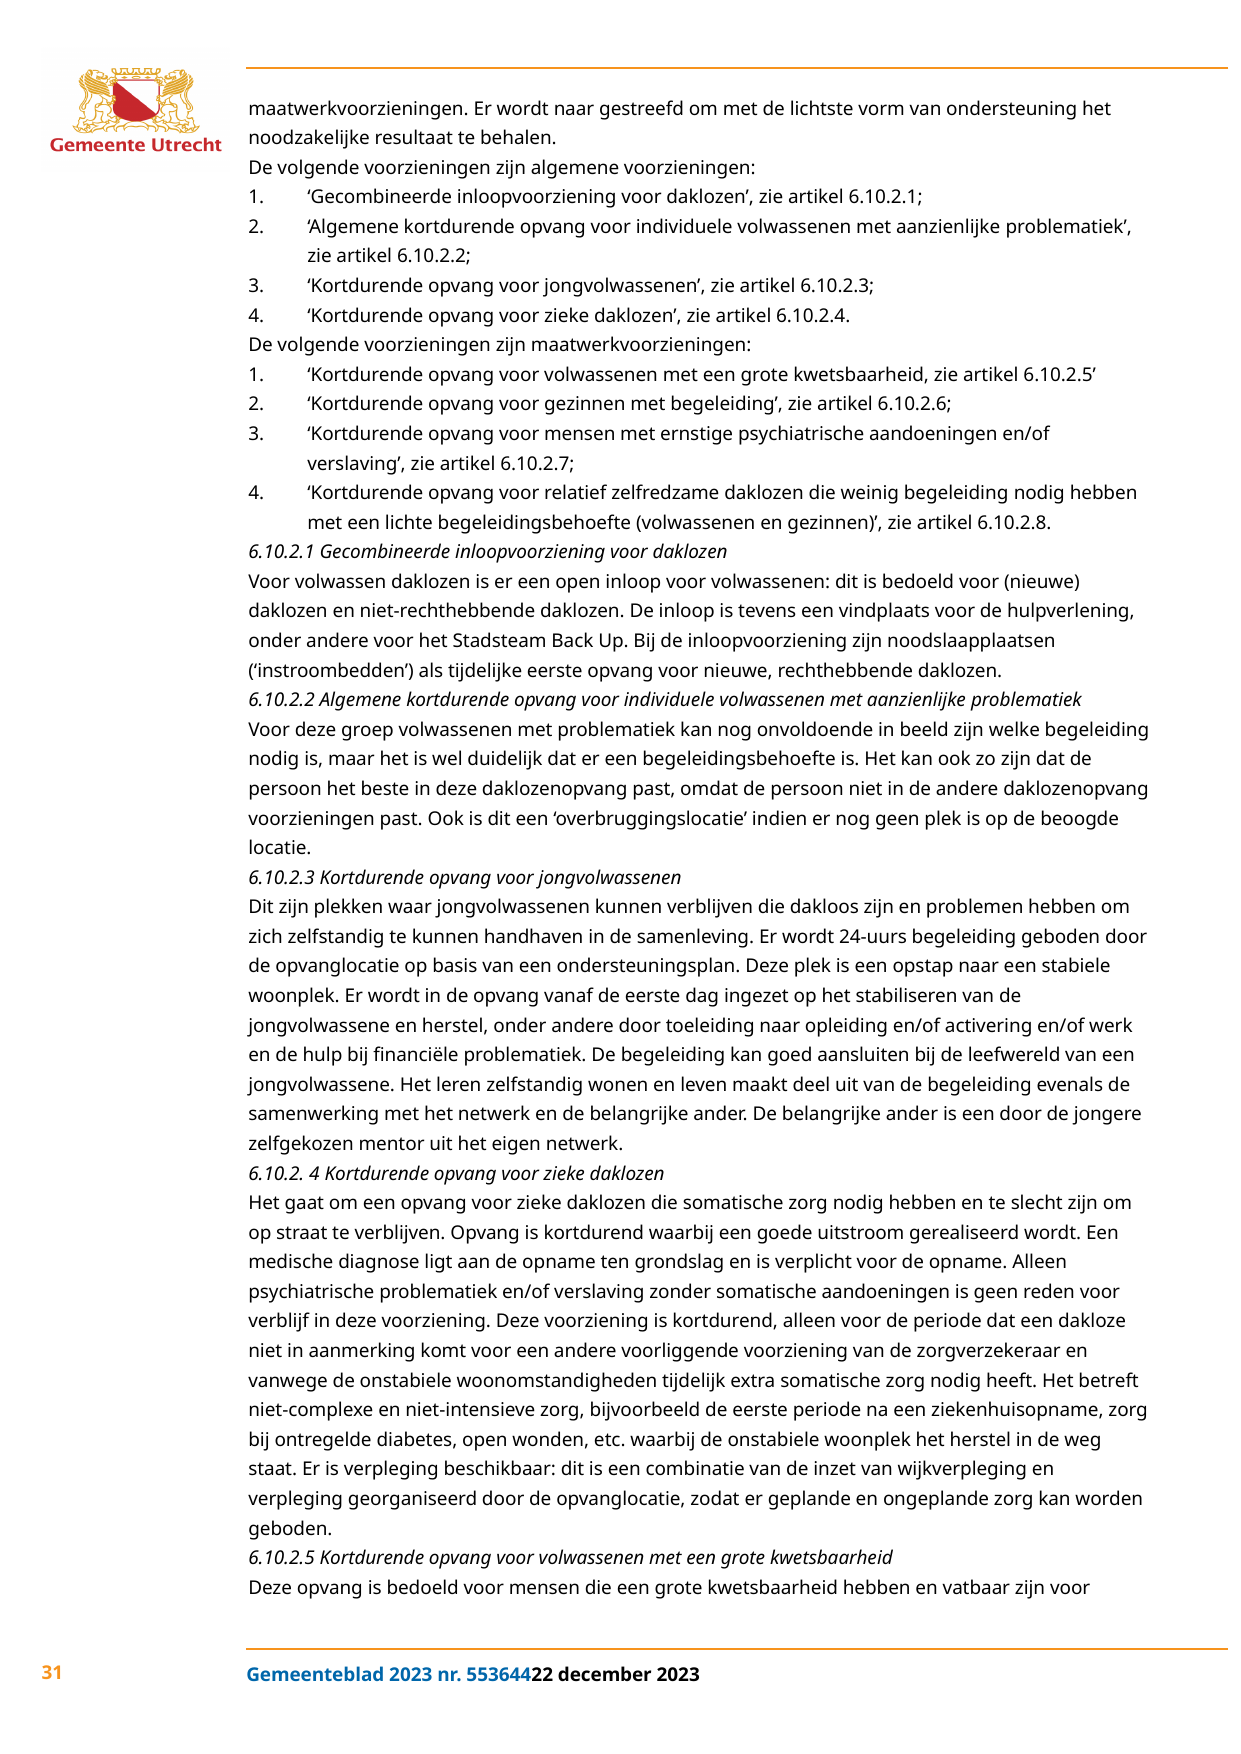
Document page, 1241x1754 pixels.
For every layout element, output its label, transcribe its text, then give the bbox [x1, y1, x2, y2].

list ‘Kortdurende opvang voor gezinnen met begeleiding’, zie artikel 6.10.2.6; [248, 391, 1152, 416]
list ‘Kortdurende opvang voor volwassenen met een grote kwetsbaarheid, zie artikel 6.10.2.5’ [248, 361, 1152, 387]
text 6.10.2.5 Kortdurende opvang voor volwassenen met een grote kwetsbaarheid [248, 1544, 1152, 1570]
text 6.10.2.3 Kortdurende opvang voor jongvolwassenen [248, 864, 1152, 890]
text De volgende voorzieningen zijn algemene voorzieningen: [248, 154, 1152, 180]
text Dit zijn plekken waar jongvolwassenen kunnen verblijven die dakloos zijn en problemen hebben om zich zelfstandig te kunnen handhaven in de samenleving. Er wordt 24-uurs begeleiding geboden door de opvanglocatie op basis van een ondersteuningsplan. Deze plek is een opstap naar een stabiele woonplek. Er wordt in de opvang vanaf de eerste dag ingezet op het stabiliseren van de jongvolwassene en herstel, onder andere door toeleiding naar opleiding en/of activering en/of werk en de hulp bij financiële problematiek. De begeleiding kan goed aansluiten bij de leefwereld van een jongvolwassene. Het leren zelfstandig wonen en leven maakt deel uit van de begeleiding evenals de samenwerking met het netwerk en de belangrijke ander. De belangrijke ander is een door de jongere zelfgekozen mentor uit het eigen netwerk. [248, 893, 1152, 1156]
list ‘Kortdurende opvang voor zieke daklozen’, zie artikel 6.10.2.4. [248, 302, 1152, 328]
picture [41, 47, 231, 172]
list ‘Algemene kortdurende opvang voor individuele volwassenen met aanzienlijke problematiek’, zie artikel 6.10.2.2; [248, 213, 1152, 268]
text 6.10.2.2 Algemene kortdurende opvang voor individuele volwassenen met aanzienlijke problematiek [248, 686, 1152, 712]
list ‘Kortdurende opvang voor jongvolwassenen’, zie artikel 6.10.2.3; [248, 272, 1152, 298]
text Voor deze groep volwassenen met problematiek kan nog onvoldoende in beeld zijn welke begeleiding nodig is, maar het is wel duidelijk dat er een begeleidingsbehoefte is. Het kan ook zo zijn dat de persoon het beste in deze daklozenopvang past, omdat de persoon niet in de andere daklozenopvang voorzieningen past. Ook is dit een ‘overbruggingslocatie’ indien er nog geen plek is op de beoogde locatie. [248, 716, 1152, 860]
list ‘Gecombineerde inloopvoorziening voor daklozen’, zie artikel 6.10.2.1; [248, 183, 1152, 209]
text 6.10.2.1 Gecombineerde inloopvoorziening voor daklozen [248, 538, 1152, 564]
list ‘Kortdurende opvang voor relatief zelfredzame daklozen die weinig begeleiding nodig hebben met een lichte begeleidingsbehoefte (volwassenen en gezinnen)’, zie artikel 6.10.2.8. [248, 479, 1152, 535]
list ‘Kortdurende opvang voor mensen met ernstige psychiatrische aandoeningen en/of verslaving’, zie artikel 6.10.2.7; [248, 420, 1152, 476]
text Voor volwassen daklozen is er een open inloop voor volwassenen: dit is bedoeld voor (nieuwe) daklozen en niet-rechthebbende daklozen. De inloop is tevens een vindplaats voor de hulpverlening, onder andere voor het Stadsteam Back Up. Bij de inloopvoorziening zijn noodslaapplaatsen (‘instroombedden’) als tijdelijke eerste opvang voor nieuwe, rechthebbende daklozen. [248, 568, 1152, 683]
text Het gaat om een opvang voor zieke daklozen die somatische zorg nodig hebben en te slecht zijn om op straat te verblijven. Opvang is kortdurend waarbij een goede uitstroom gerealiseerd wordt. Een medische diagnose ligt aan de opname ten grondslag en is verplicht voor de opname. Alleen psychiatrische problematiek en/of verslaving zonder somatische aandoeningen is geen reden voor verblijf in deze voorziening. Deze voorziening is kortdurend, alleen voor de periode dat een dakloze niet in aanmerking komt voor een andere voorliggende voorziening van de zorgverzekeraar en vanwege de onstabiele woonomstandigheden tijdelijk extra somatische zorg nodig heeft. Het betreft niet-complexe en niet-intensieve zorg, bijvoorbeeld de eerste periode na een ziekenhuisopname, zorg bij ontregelde diabetes, open wonden, etc. waarbij de onstabiele woonplek het herstel in de weg staat. Er is verpleging beschikbaar: dit is een combinatie van de inzet van wijkverpleging en verpleging georganiseerd door de opvanglocatie, zodat er geplande en ongeplande zorg kan worden geboden. [248, 1189, 1152, 1541]
text 6.10.2. 4 Kortdurende opvang voor zieke daklozen [248, 1160, 1152, 1186]
text maatwerkvoorzieningen. Er wordt naar gestreefd om met de lichtste vorm van ondersteuning het noodzakelijke resultaat te behalen. [248, 95, 1152, 150]
text De volgende voorzieningen zijn maatwerkvoorzieningen: [248, 331, 1152, 357]
text Deze opvang is bedoeld voor mensen die een grote kwetsbaarheid hebben en vatbaar zijn voor [248, 1574, 1152, 1600]
